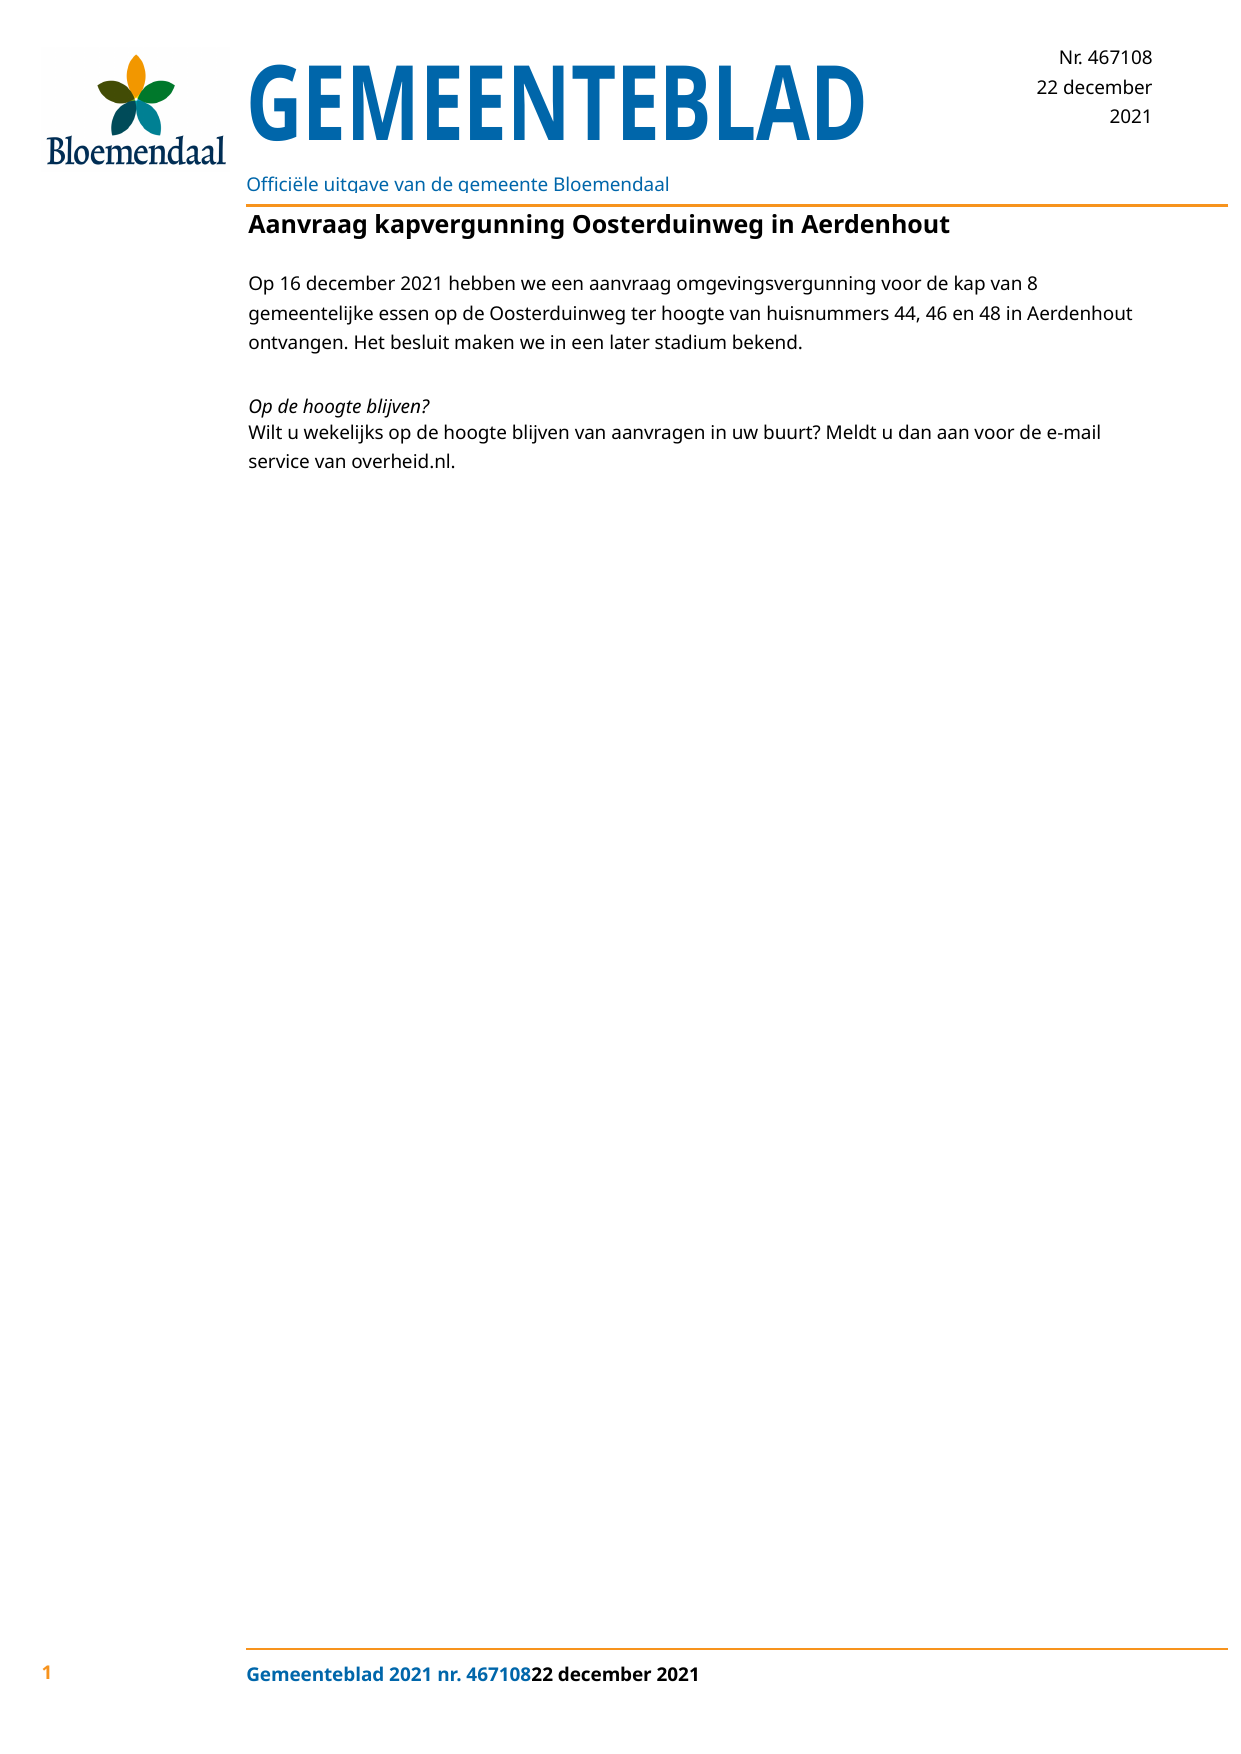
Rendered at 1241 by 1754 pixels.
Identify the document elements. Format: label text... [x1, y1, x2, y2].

text Op de hoogte blijven? [248, 393, 1152, 419]
text Op 16 december 2021 hebben we een aanvraag omgevingsvergunning voor de kap van 8 gemeentelijke essen op de Oosterduinweg ter hoogte van huisnummers 44, 46 en 48 in Aerdenhout ontvangen. Het besluit maken we in een later stadium bekend. [248, 270, 1152, 355]
text Aanvraag kapvergunning Oosterduinweg in Aerdenhout [248, 207, 1152, 241]
picture [41, 47, 231, 172]
text Wilt u wekelijks op de hoogte blijven van aanvragen in uw buurt? Meldt u dan aan voor de e-mail service van overheid.nl. [248, 419, 1152, 474]
